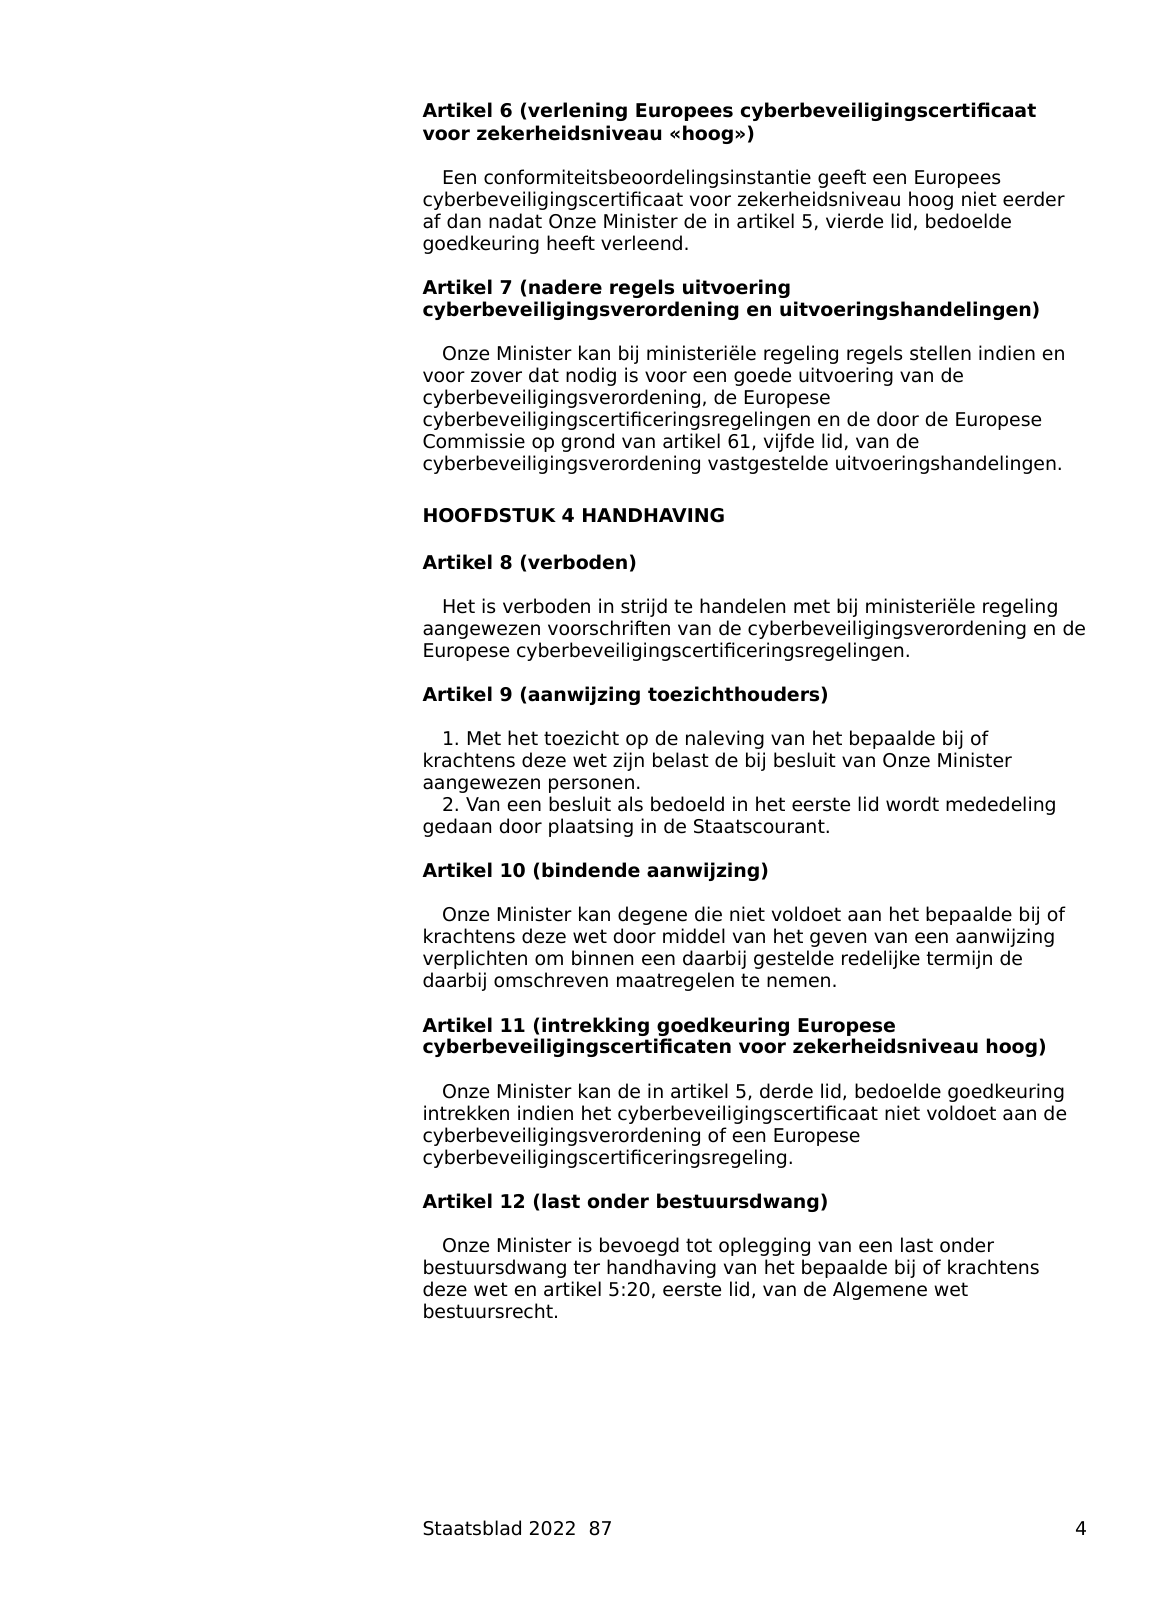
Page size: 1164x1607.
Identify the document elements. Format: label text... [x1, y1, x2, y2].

text Een conformiteitsbeoordelingsinstantie geeft een Europees cyberbeveiligingscertificaat voor zekerheidsniveau hoog niet eerder af dan nadat Onze Minister de in artikel 5, vierde lid, bedoelde goedkeuring heeft verleend. [422, 167, 1087, 254]
subtitle Artikel 11 (intrekking goedkeuring Europese cyberbeveiligingscertificaten voor zekerheidsniveau hoog) [422, 1014, 1087, 1058]
text Onze Minister kan de in artikel 5, derde lid, bedoelde goedkeuring intrekken indien het cyberbeveiligingscertificaat niet voldoet aan de cyberbeveiligingsverordening of een Europese cyberbeveiligingscertificeringsregeling. [422, 1081, 1087, 1168]
text Onze Minister kan bij ministeriële regeling regels stellen indien en voor zover dat nodig is voor een goede uitvoering van de cyberbeveiligingsverordening, de Europese cyberbeveiligingscertificeringsregelingen en de door de Europese Commissie op grond van artikel 61, vijfde lid, van de cyberbeveiligingsverordening vastgestelde uitvoeringshandelingen. [422, 343, 1087, 475]
text Onze Minister is bevoegd tot oplegging van een last onder bestuursdwang ter handhaving van het bepaalde bij of krachtens deze wet en artikel 5:20, eerste lid, van de Algemene wet bestuursrecht. [422, 1235, 1087, 1323]
subtitle Artikel 6 (verlening Europees cyberbeveiligingscertificaat voor zekerheidsniveau «hoog») [422, 100, 1087, 144]
text Onze Minister kan degene die niet voldoet aan het bepaalde bij of krachtens deze wet door middel van het geven van een aanwijzing verplichten om binnen een daarbij gestelde redelijke termijn de daarbij omschreven maatregelen te nemen. [422, 904, 1087, 992]
subtitle Artikel 10 (bindende aanwijzing) [422, 860, 1087, 882]
subtitle Artikel 8 (verboden) [422, 552, 1087, 574]
subtitle Artikel 7 (nadere regels uitvoering cyberbeveiligingsverordening en uitvoeringshandelingen) [422, 277, 1087, 321]
subtitle HOOFDSTUK 4 HANDHAVING [422, 505, 1087, 527]
text 1. Met het toezicht op de naleving van het bepaalde bij of krachtens deze wet zijn belast de bij besluit van Onze Minister aangewezen personen. [422, 728, 1087, 794]
text 2. Van een besluit als bedoeld in het eerste lid wordt mededeling gedaan door plaatsing in de Staatscourant. [422, 794, 1087, 838]
subtitle Artikel 9 (aanwijzing toezichthouders) [422, 684, 1087, 706]
text Het is verboden in strijd te handelen met bij ministeriële regeling aangewezen voorschriften van de cyberbeveiligingsverordening en de Europese cyberbeveiligingscertificeringsregelingen. [422, 596, 1087, 662]
subtitle Artikel 12 (last onder bestuursdwang) [422, 1191, 1087, 1213]
